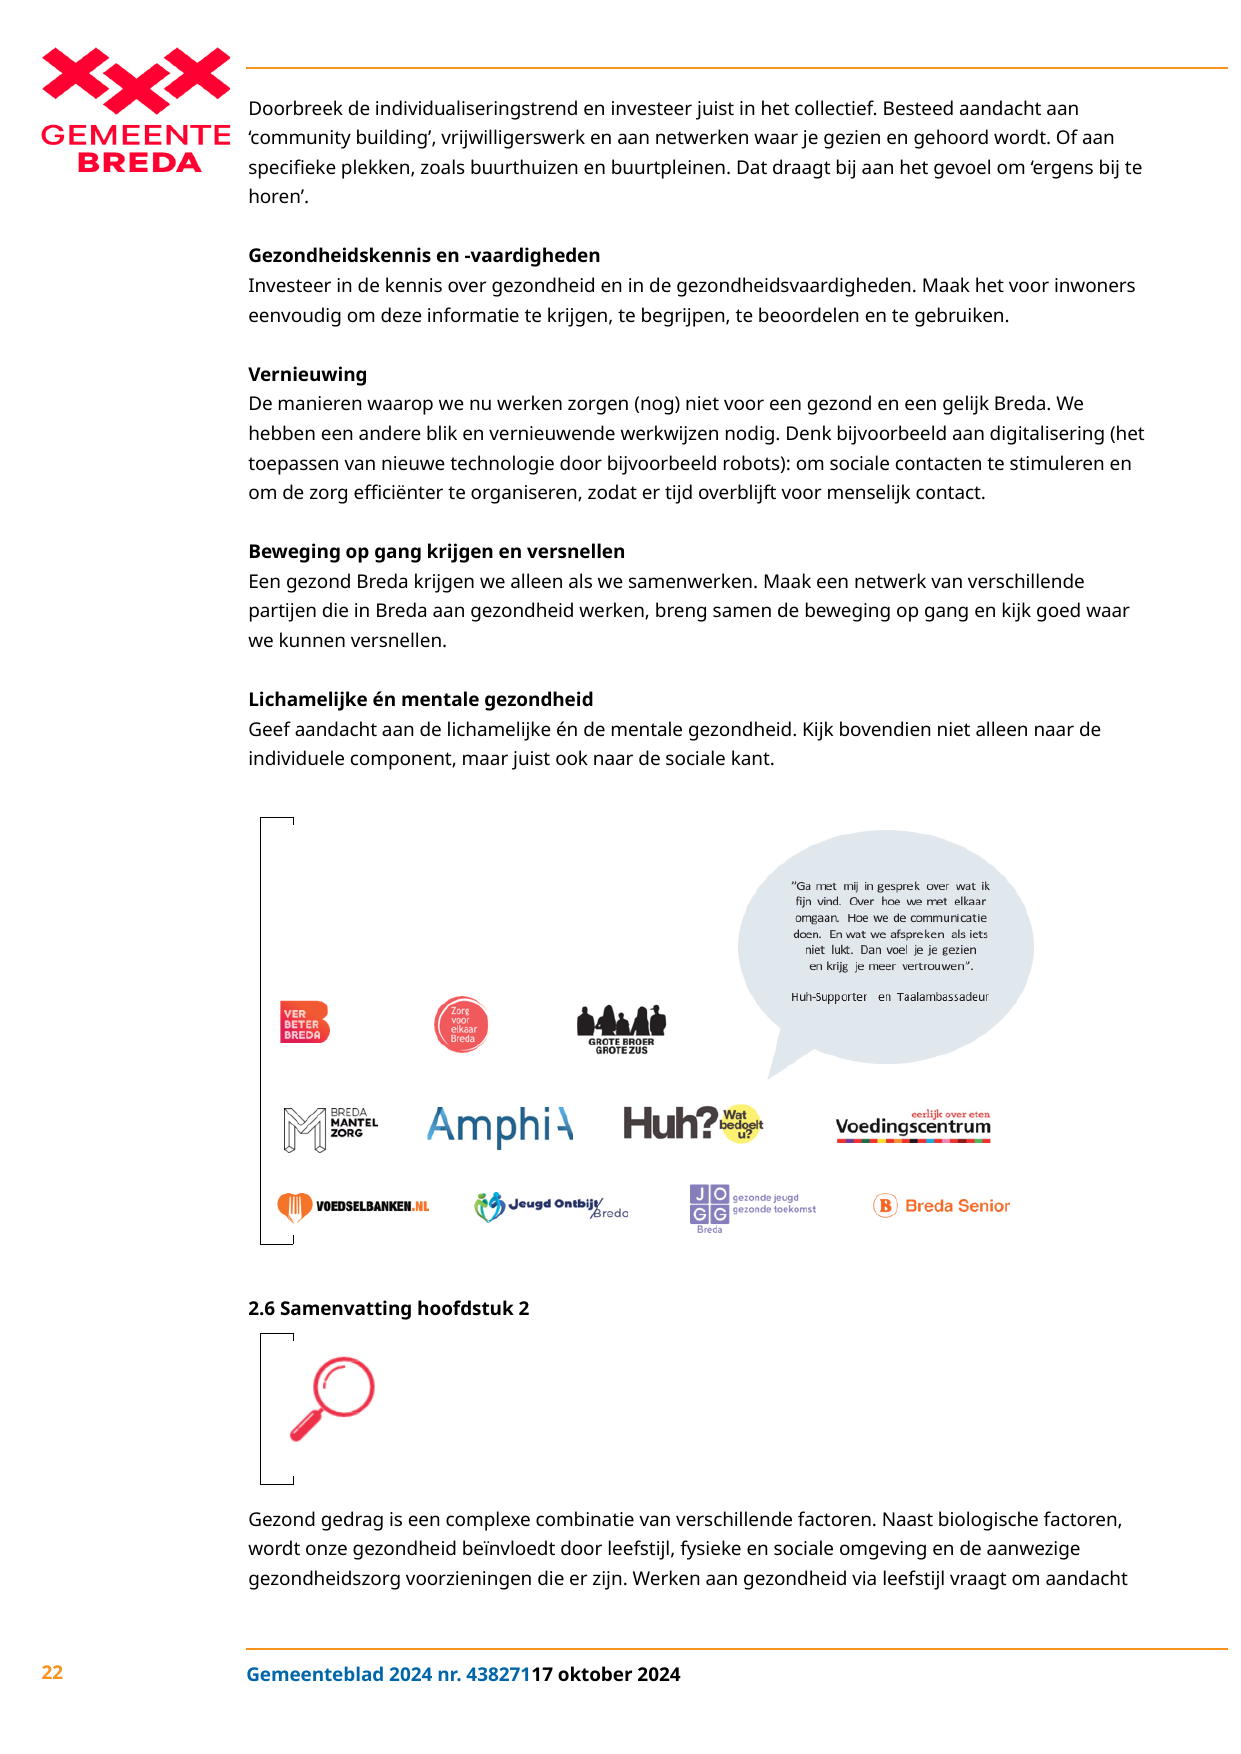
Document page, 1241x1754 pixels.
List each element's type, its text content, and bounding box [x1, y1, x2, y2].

text Gezondheidskennis en -vaardigheden [248, 243, 1152, 268]
text 2.6 Samenvatting hoofdstuk 2 [248, 1295, 1152, 1321]
text Een gezond Breda krijgen we alleen als we samenwerken. Maak een netwerk van verschillende partijen die in Breda aan gezondheid werken, breng samen de beweging op gang en kijk goed waar we kunnen versnellen. [248, 568, 1152, 653]
text Doorbreek de individualiseringstrend en investeer juist in het collectief. Besteed aandacht aan ‘community building’, vrijwilligerswerk en aan netwerken waar je gezien en gehoord wordt. Of aan specifieke plekken, zoals buurthuizen en buurtpleinen. Dat draagt bij aan het gevoel om ‘ergens bij te horen’. [248, 95, 1152, 209]
text Investeer in de kennis over gezondheid en in de gezondheidsvaardigheden. Maak het voor inwoners eenvoudig om deze informatie te krijgen, te begrijpen, te beoordelen en te gebruiken. [248, 272, 1152, 328]
text Beweging op gang krijgen en versnellen [248, 538, 1152, 564]
picture [268, 1341, 387, 1476]
picture [41, 47, 231, 172]
text Gezond gedrag is een complexe combinatie van verschillende factoren. Naast biologische factoren, wordt onze gezondheid beïnvloedt door leefstijl, fysieke en sociale omgeving en de aanwezige gezondheidszorg voorzieningen die er zijn. Werken aan gezondheid via leefstijl vraagt om aandacht [248, 1506, 1152, 1591]
text Geef aandacht aan de lichamelijke én de mentale gezondheid. Kijk bovendien niet alleen naar de individuele component, maar juist ook naar de sociale kant. [248, 716, 1152, 771]
text Vernieuwing [248, 361, 1152, 387]
picture [268, 825, 1036, 1235]
text De manieren waarop we nu werken zorgen (nog) niet voor een gezond en een gelijk Breda. We hebben een andere blik en vernieuwende werkwijzen nodig. Denk bijvoorbeeld aan digitalisering (het toepassen van nieuwe technologie door bijvoorbeeld robots): om sociale contacten te stimuleren en om de zorg efficiënter te organiseren, zodat er tijd overblijft voor menselijk contact. [248, 391, 1152, 505]
text Lichamelijke én mentale gezondheid [248, 686, 1152, 712]
